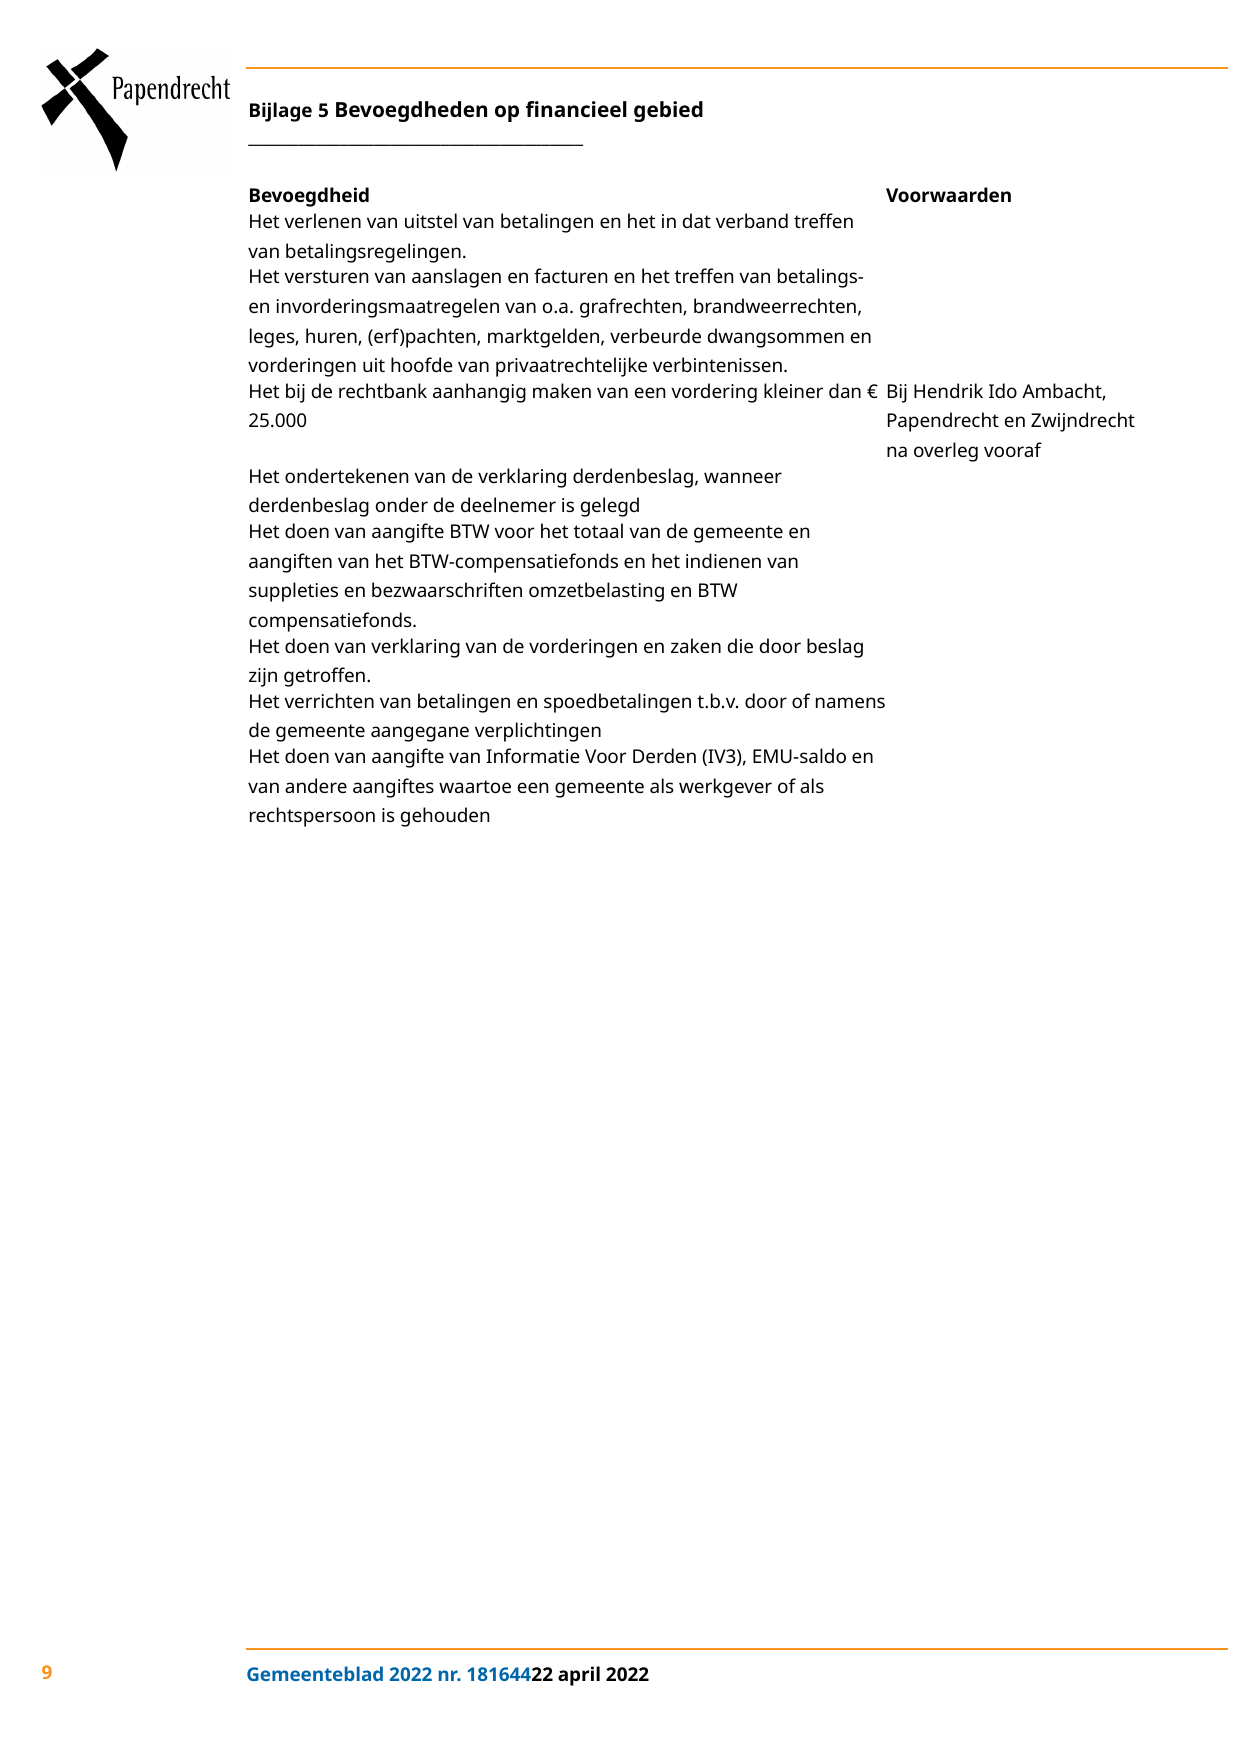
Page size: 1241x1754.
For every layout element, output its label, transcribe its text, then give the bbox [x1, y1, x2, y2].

table_cell [886, 633, 1152, 688]
table_cell [886, 264, 1152, 378]
text ________________________________________ [248, 123, 1152, 149]
text Bijlage 5 Bevoegdheden op financieel gebied [248, 95, 1152, 123]
table_header Voorwaarden [886, 183, 1152, 208]
table_cell Het versturen van aanslagen en facturen en het treffen van betalings- en invorderingsmaatregelen van o.a. grafrechten, brandweerrechten, leges, huren, (erf)pachten, marktgelden, verbeurde dwangsommen en vorderingen uit hoofde van privaatrechtelijke verbintenissen. [248, 264, 886, 378]
table_cell Het bij de rechtbank aanhangig maken van een vordering kleiner dan € 25.000 [248, 378, 886, 463]
table_cell Het ondertekenen van de verklaring derdenbeslag, wanneer derdenbeslag onder de deelnemer is gelegd [248, 463, 886, 518]
table_cell Bij Hendrik Ido Ambacht, Papendrecht en Zwijndrecht na overleg vooraf [886, 378, 1152, 463]
table_header Bevoegdheid [248, 183, 886, 208]
table_cell Het verrichten van betalingen en spoedbetalingen t.b.v. door of namens de gemeente aangegane verplichtingen [248, 688, 886, 743]
table_cell [886, 463, 1152, 518]
table_cell Het doen van verklaring van de vorderingen en zaken die door beslag zijn getroffen. [248, 633, 886, 688]
table_cell [886, 518, 1152, 633]
table_cell Het doen van aangifte van Informatie Voor Derden (IV3), EMU-saldo en van andere aangiftes waartoe een gemeente als werkgever of als rechtspersoon is gehouden [248, 744, 886, 887]
picture [41, 47, 231, 172]
table_cell [886, 208, 1152, 264]
table_cell Het doen van aangifte BTW voor het totaal van de gemeente en aangiften van het BTW-compensatiefonds en het indienen van suppleties en bezwaarschriften omzetbelasting en BTW compensatiefonds. [248, 518, 886, 633]
table_cell [886, 688, 1152, 743]
table_cell Het verlenen van uitstel van betalingen en het in dat verband treffen van betalingsregelingen. [248, 208, 886, 264]
table_cell [886, 744, 1152, 887]
